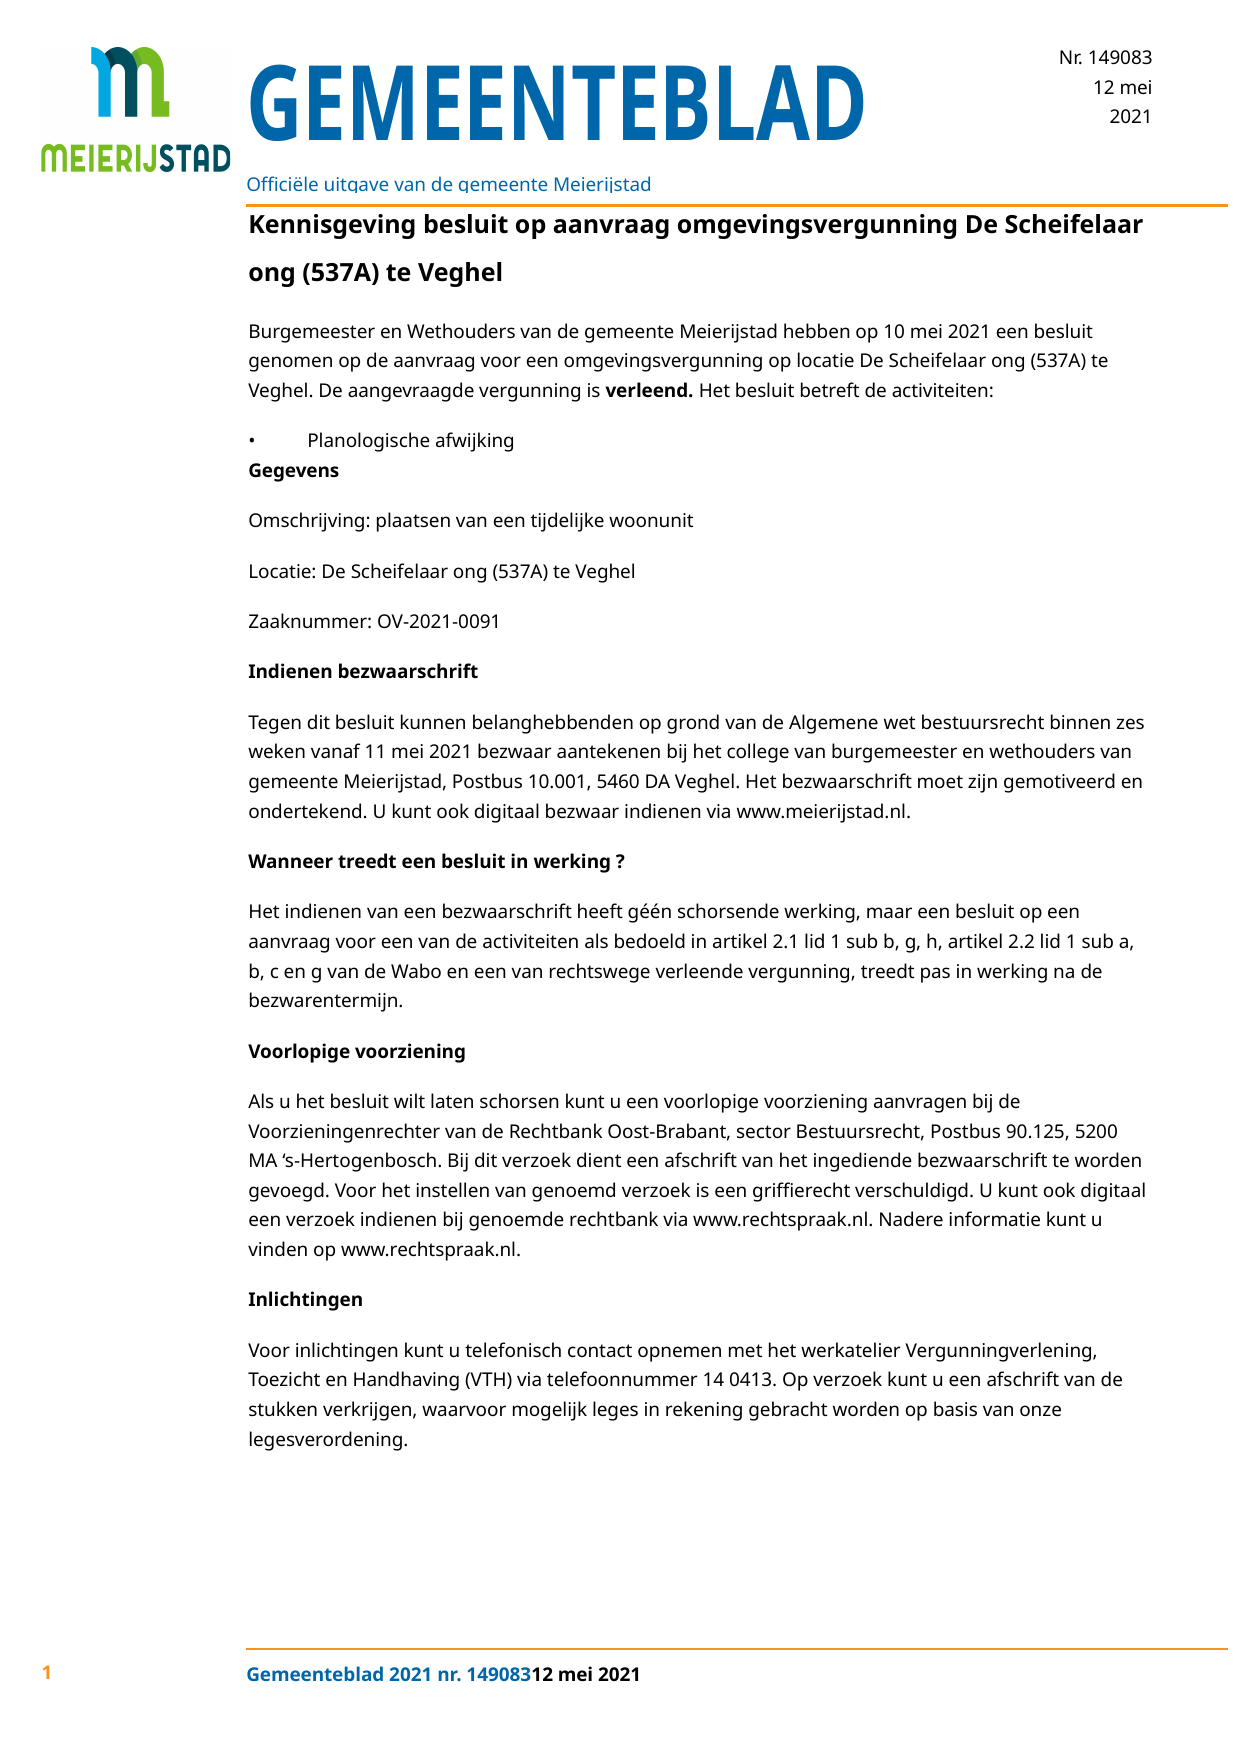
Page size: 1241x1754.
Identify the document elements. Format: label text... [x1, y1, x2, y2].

list Planologische afwijking [248, 427, 1152, 453]
text Wanneer treedt een besluit in werking ? [248, 848, 1152, 874]
text Kennisgeving besluit op aanvraag omgevingsvergunning De Scheifelaar ong (537A) te Veghel [248, 207, 1152, 288]
text Inlichtingen [248, 1287, 1152, 1312]
text Tegen dit besluit kunnen belanghebbenden op grond van de Algemene wet bestuursrecht binnen zes weken vanaf 11 mei 2021 bezwaar aantekenen bij het college van burgemeester en wethouders van gemeente Meierijstad, Postbus 10.001, 5460 DA Veghel. Het bezwaarschrift moet zijn gemotiveerd en ondertekend. U kunt ook digitaal bezwaar indienen via www.meierijstad.nl. [248, 709, 1152, 824]
text Omschrijving: plaatsen van een tijdelijke woonunit [248, 507, 1152, 533]
picture [41, 47, 231, 172]
text Indienen bezwaarschrift [248, 659, 1152, 684]
text Locatie: De Scheifelaar ong (537A) te Veghel [248, 558, 1152, 584]
text Het indienen van een bezwaarschrift heeft géén schorsende werking, maar een besluit op een aanvraag voor een van de activiteiten als bedoeld in artikel 2.1 lid 1 sub b, g, h, artikel 2.2 lid 1 sub a, b, c en g van de Wabo en een van rechtswege verleende vergunning, treedt pas in werking na de bezwarentermijn. [248, 899, 1152, 1013]
text Zaaknummer: OV-2021-0091 [248, 608, 1152, 634]
text Gegevens [248, 457, 1152, 483]
text Voorlopige voorziening [248, 1038, 1152, 1064]
text Burgemeester en Wethouders van de gemeente Meierijstad hebben op 10 mei 2021 een besluit genomen op de aanvraag voor een omgevingsvergunning op locatie De Scheifelaar ong (537A) te Veghel. De aangevraagde vergunning is verleend. Het besluit betreft de activiteiten: [248, 318, 1152, 403]
text Als u het besluit wilt laten schorsen kunt u een voorlopige voorziening aanvragen bij de Voorzieningenrechter van de Rechtbank Oost-Brabant, sector Bestuursrecht, Postbus 90.125, 5200 MA ‘s-Hertogenbosch. Bij dit verzoek dient een afschrift van het ingediende bezwaarschrift te worden gevoegd. Voor het instellen van genoemd verzoek is een griffierecht verschuldigd. U kunt ook digitaal een verzoek indienen bij genoemde rechtbank via www.rechtspraak.nl. Nadere informatie kunt u vinden op www.rechtspraak.nl. [248, 1088, 1152, 1262]
text Voor inlichtingen kunt u telefonisch contact opnemen met het werkatelier Vergunningverlening, Toezicht en Handhaving (VTH) via telefoonnummer 14 0413. Op verzoek kunt u een afschrift van de stukken verkrijgen, waarvoor mogelijk leges in rekening gebracht worden op basis van onze legesverordening. [248, 1337, 1152, 1452]
